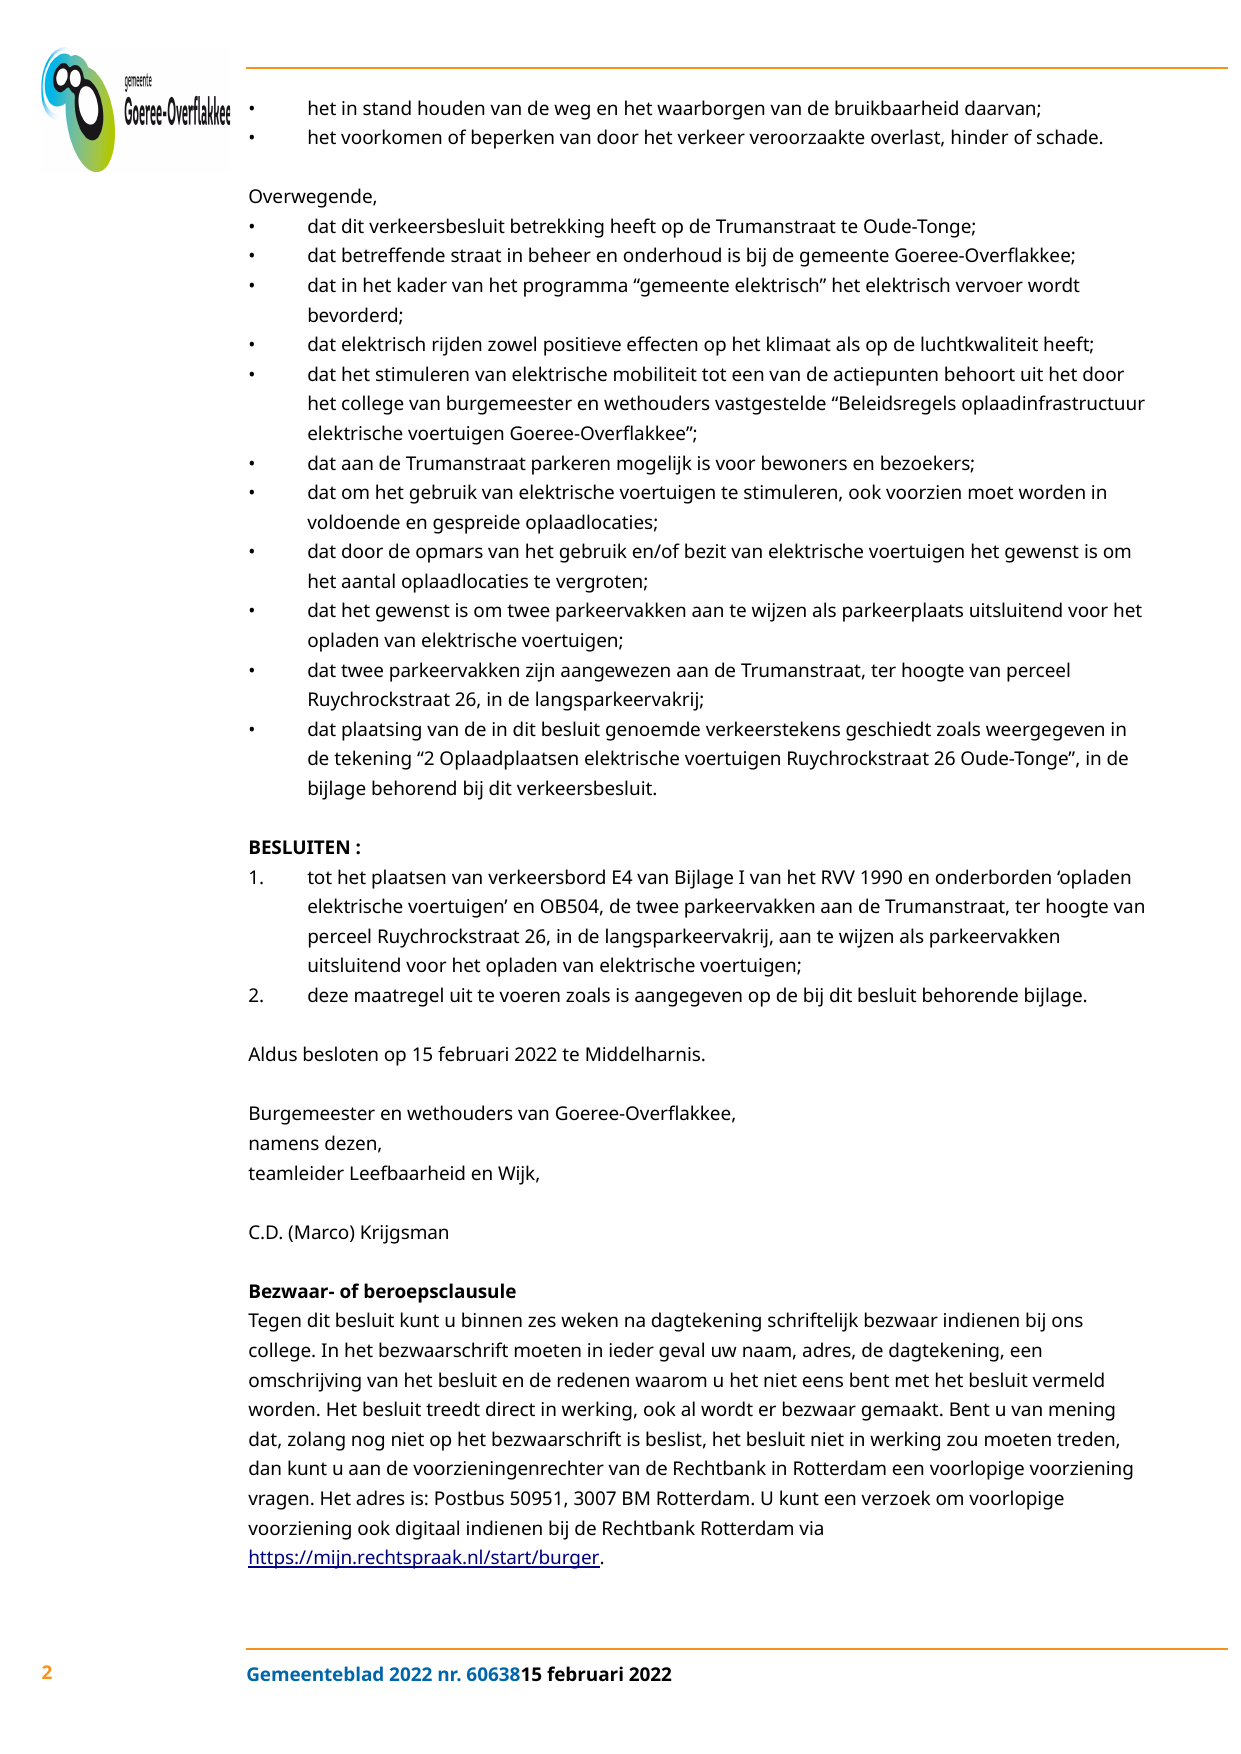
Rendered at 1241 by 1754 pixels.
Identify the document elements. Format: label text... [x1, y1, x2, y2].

text C.D. (Marco) Krijgsman [248, 1219, 1152, 1245]
list dat om het gebruik van elektrische voertuigen te stimuleren, ook voorzien moet worden in voldoende en gespreide oplaadlocaties; [248, 479, 1152, 535]
list dat in het kader van het programma “gemeente elektrisch” het elektrisch vervoer wordt bevorderd; [248, 272, 1152, 328]
text namens dezen, [248, 1130, 1152, 1156]
picture [41, 47, 231, 172]
text Tegen dit besluit kunt u binnen zes weken na dagtekening schriftelijk bezwaar indienen bij ons college. In het bezwaarschrift moeten in ieder geval uw naam, adres, de dagtekening, een omschrijving van het besluit en de redenen waarom u het niet eens bent met het besluit vermeld worden. Het besluit treedt direct in werking, ook al wordt er bezwaar gemaakt. Bent u van mening dat, zolang nog niet op het bezwaarschrift is beslist, het besluit niet in werking zou moeten treden, dan kunt u aan de voorzieningenrechter van de Rechtbank in Rotterdam een voorlopige voorziening vragen. Het adres is: Postbus 50951, 3007 BM Rotterdam. U kunt een verzoek om voorlopige voorziening ook digitaal indienen bij de Rechtbank Rotterdam via https://mijn.rechtspraak.nl/start/burger. [248, 1308, 1152, 1570]
list tot het plaatsen van verkeersbord E4 van Bijlage I van het RVV 1990 en onderborden ‘opladen elektrische voertuigen’ en OB504, de twee parkeervakken aan de Trumanstraat, ter hoogte van perceel Ruychrockstraat 26, in de langsparkeervakrij, aan te wijzen als parkeervakken uitsluitend voor het opladen van elektrische voertuigen; [248, 864, 1152, 978]
list dat plaatsing van de in dit besluit genoemde verkeerstekens geschiedt zoals weergegeven in de tekening “2 Oplaadplaatsen elektrische voertuigen Ruychrockstraat 26 Oude-Tonge”, in de bijlage behorend bij dit verkeersbesluit. [248, 716, 1152, 801]
list dat door de opmars van het gebruik en/of bezit van elektrische voertuigen het gewenst is om het aantal oplaadlocaties te vergroten; [248, 538, 1152, 594]
list dat het stimuleren van elektrische mobiliteit tot een van de actiepunten behoort uit het door het college van burgemeester en wethouders vastgestelde “Beleidsregels oplaadinfrastructuur elektrische voertuigen Goeree-Overflakkee”; [248, 361, 1152, 446]
text teamleider Leefbaarheid en Wijk, [248, 1160, 1152, 1186]
list dat elektrisch rijden zowel positieve effecten op het klimaat als op de luchtkwaliteit heeft; [248, 331, 1152, 357]
list het voorkomen of beperken van door het verkeer veroorzaakte overlast, hinder of schade. [248, 124, 1152, 150]
list het in stand houden van de weg en het waarborgen van de bruikbaarheid daarvan; [248, 95, 1152, 121]
list dat het gewenst is om twee parkeervakken aan te wijzen als parkeerplaats uitsluitend voor het opladen van elektrische voertuigen; [248, 598, 1152, 653]
text BESLUITEN : [248, 834, 1152, 860]
list dat dit verkeersbesluit betrekking heeft op de Trumanstraat te Oude-Tonge; [248, 213, 1152, 239]
text Burgemeester en wethouders van Goeree-Overflakkee, [248, 1101, 1152, 1126]
text Bezwaar- of beroepsclausule [248, 1278, 1152, 1304]
text Overwegende, [248, 183, 1152, 209]
list deze maatregel uit te voeren zoals is aangegeven op de bij dit besluit behorende bijlage. [248, 982, 1152, 1008]
list dat betreffende straat in beheer en onderhoud is bij de gemeente Goeree-Overflakkee; [248, 243, 1152, 268]
list dat aan de Trumanstraat parkeren mogelijk is voor bewoners en bezoekers; [248, 450, 1152, 476]
text Aldus besloten op 15 februari 2022 te Middelharnis. [248, 1041, 1152, 1067]
list dat twee parkeervakken zijn aangewezen aan de Trumanstraat, ter hoogte van perceel Ruychrockstraat 26, in de langsparkeervakrij; [248, 657, 1152, 712]
